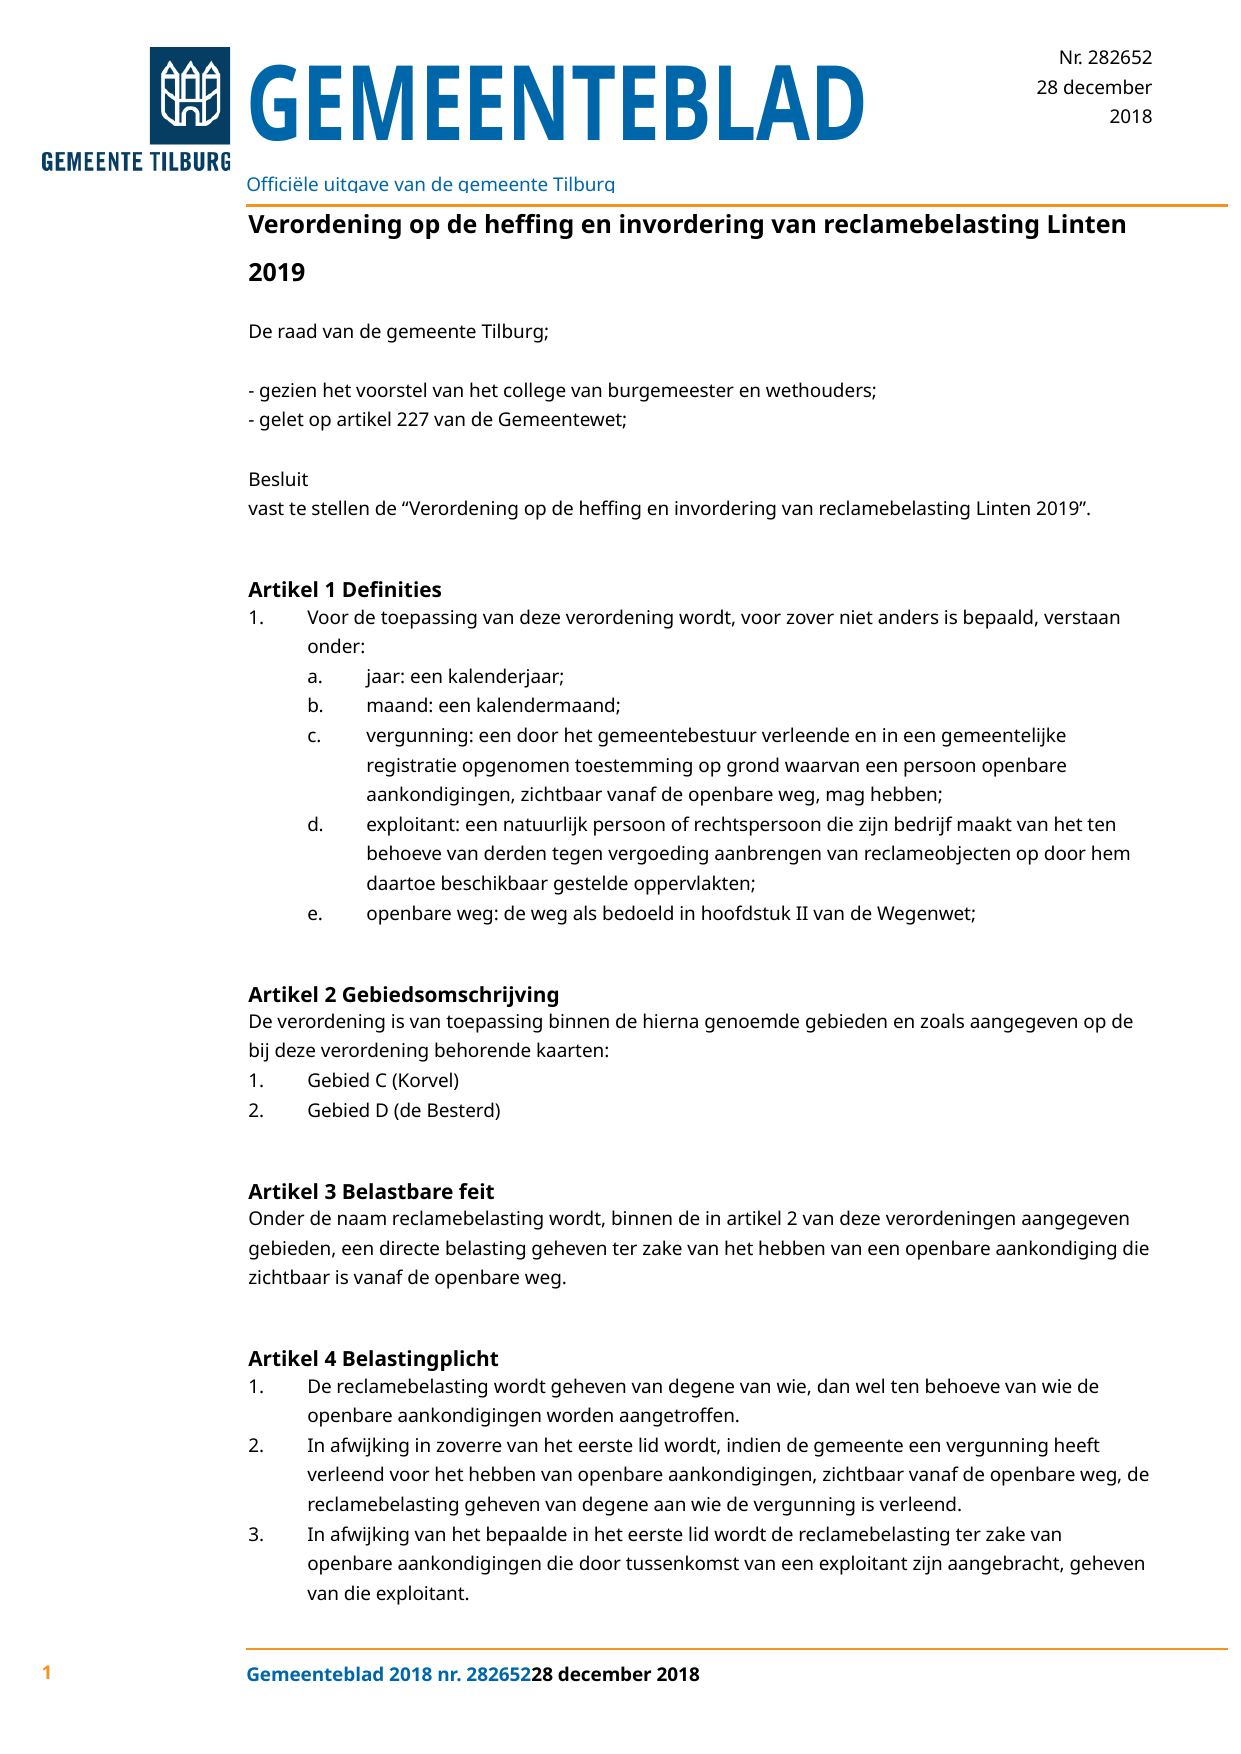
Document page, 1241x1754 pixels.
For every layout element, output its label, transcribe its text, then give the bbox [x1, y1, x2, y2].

text Artikel 4 Belastingplicht [248, 1344, 1152, 1373]
list In afwijking van het bepaalde in het eerste lid wordt de reclamebelasting ter zake van openbare aankondigingen die door tussenkomst van een exploitant zijn aangebracht, geheven van die exploitant. [248, 1521, 1152, 1606]
list maand: een kalendermaand; [307, 693, 1152, 718]
list vergunning: een door het gemeentebestuur verleende en in een gemeentelijke registratie opgenomen toestemming op grond waarvan een persoon openbare aankondigingen, zichtbaar vanaf de openbare weg, mag hebben; [307, 722, 1152, 807]
text De verordening is van toepassing binnen de hierna genoemde gebieden en zoals aangegeven op de bij deze verordening behorende kaarten: [248, 1008, 1152, 1063]
text vast te stellen de “Verordening op de heffing en invordering van reclamebelasting Linten 2019”. [248, 495, 1152, 521]
text - gezien het voorstel van het college van burgemeester en wethouders; [248, 377, 1152, 403]
text De raad van de gemeente Tilburg; [248, 318, 1152, 344]
list In afwijking in zoverre van het eerste lid wordt, indien de gemeente een vergunning heeft verleend voor het hebben van openbare aankondigingen, zichtbaar vanaf de openbare weg, de reclamebelasting geheven van degene aan wie de vergunning is verleend. [248, 1432, 1152, 1517]
text Besluit [248, 466, 1152, 492]
list Gebied C (Korvel) [248, 1067, 1152, 1093]
list exploitant: een natuurlijk persoon of rechtspersoon die zijn bedrijf maakt van het ten behoeve van derden tegen vergoeding aanbrengen van reclameobjecten op door hem daartoe beschikbaar gestelde oppervlakten; [307, 811, 1152, 896]
text Artikel 3 Belastbare feit [248, 1177, 1152, 1205]
text Verordening op de heffing en invordering van reclamebelasting Linten 2019 [248, 207, 1152, 288]
list openbare weg: de weg als bedoeld in hoofdstuk II van de Wegenwet; [307, 900, 1152, 925]
list jaar: een kalenderjaar; [307, 663, 1152, 689]
text Artikel 2 Gebiedsomschrijving [248, 980, 1152, 1008]
text Onder de naam reclamebelasting wordt, binnen de in artikel 2 van deze verordeningen aangegeven gebieden, een directe belasting geheven ter zake van het hebben van een openbare aankondiging die zichtbaar is vanaf de openbare weg. [248, 1205, 1152, 1290]
list Voor de toepassing van deze verordening wordt, voor zover niet anders is bepaald, verstaan onder: [248, 604, 1152, 659]
text - gelet op artikel 227 van de Gemeentewet; [248, 407, 1152, 432]
list De reclamebelasting wordt geheven van degene van wie, dan wel ten behoeve van wie de openbare aankondigingen worden aangetroffen. [248, 1373, 1152, 1428]
list Gebied D (de Besterd) [248, 1097, 1152, 1123]
text Artikel 1 Definities [248, 575, 1152, 604]
picture [41, 47, 231, 172]
